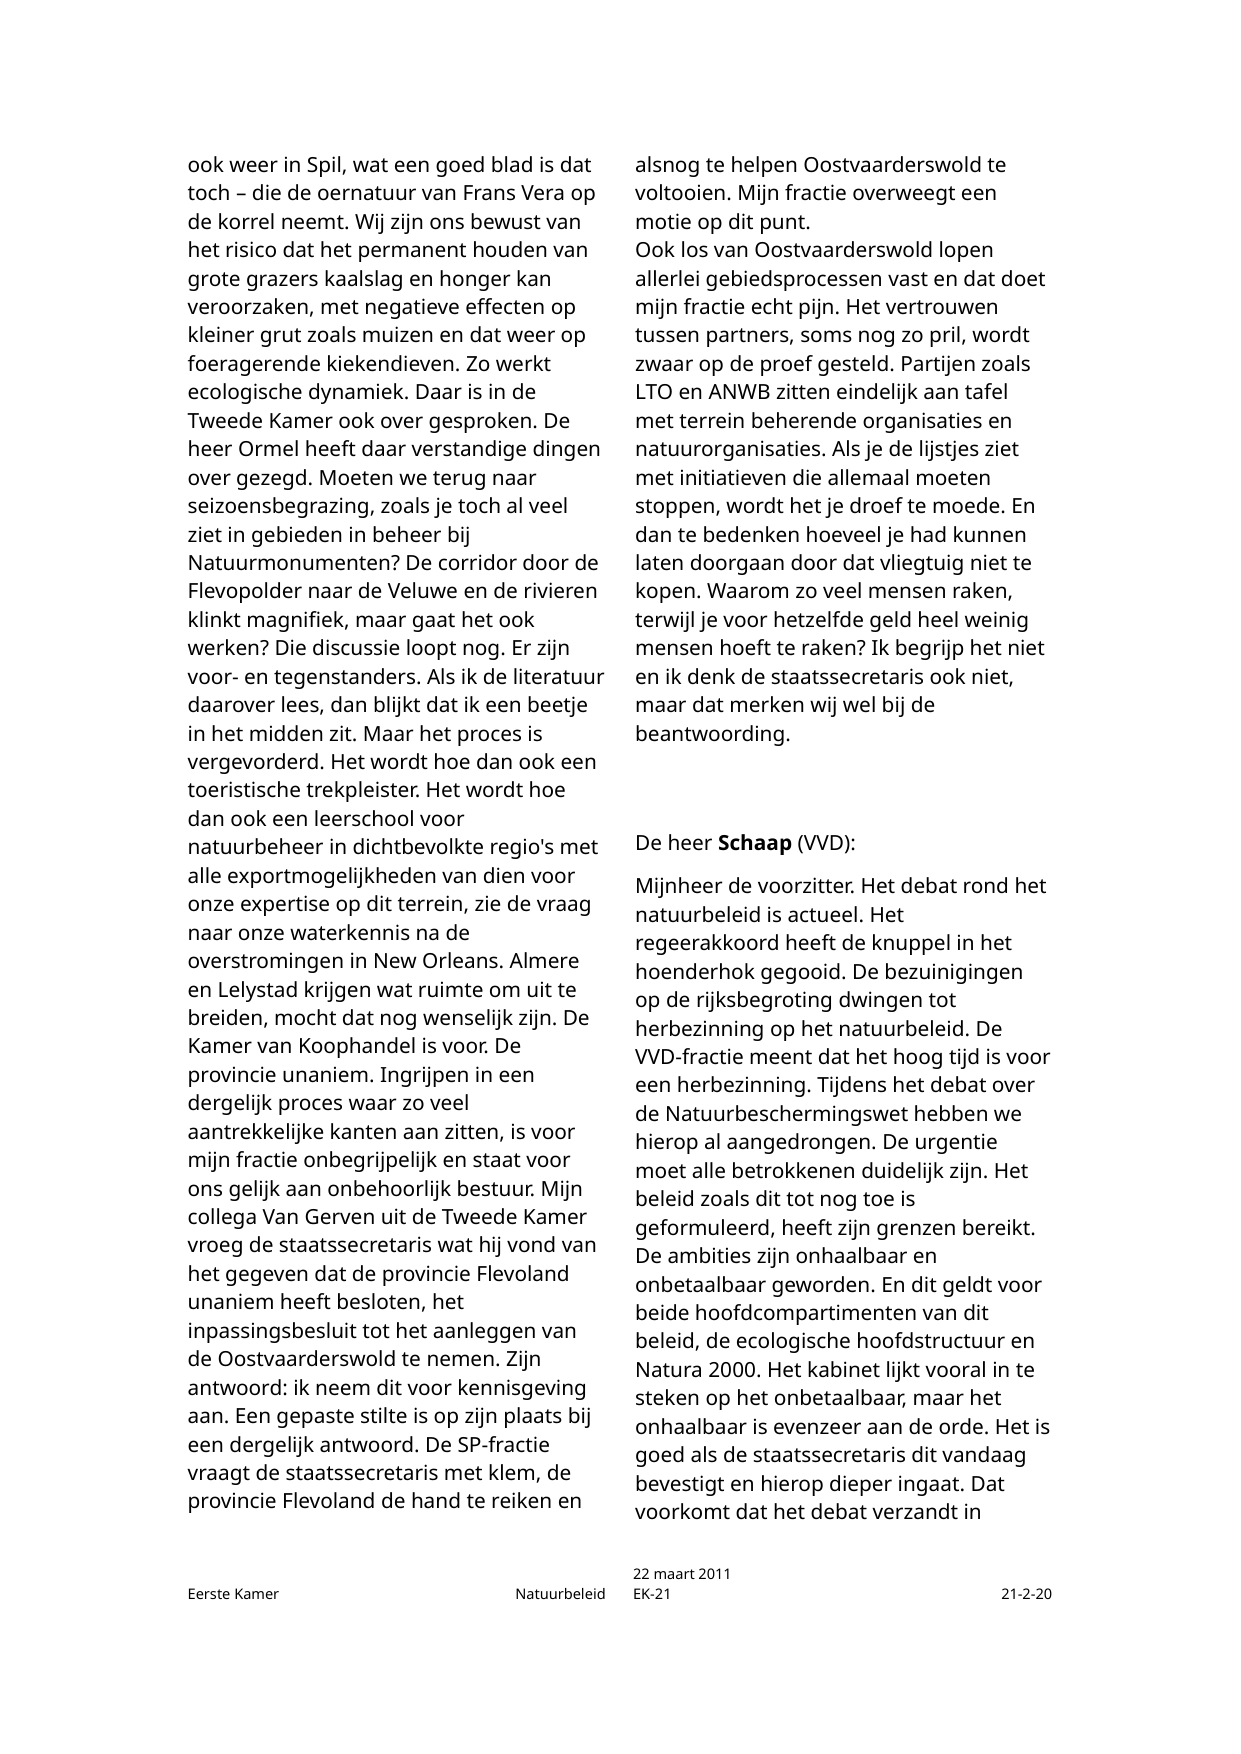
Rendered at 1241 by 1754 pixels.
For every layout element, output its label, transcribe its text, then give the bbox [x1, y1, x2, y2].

text  [635, 777, 1053, 806]
text De heer Schaap (VVD): [635, 828, 1053, 857]
text Ook los van Oostvaarderswold lopen allerlei gebiedsprocessen vast en dat doet mijn fractie echt pijn. Het vertrouwen tussen partners, soms nog zo pril, wordt zwaar op de proef gesteld. Partijen zoals LTO en ANWB zitten eindelijk aan tafel met terrein beherende organisaties en natuurorganisaties. Als je de lijstjes ziet met initiatieven die allemaal moeten stoppen, wordt het je droef te moede. En dan te bedenken hoeveel je had kunnen laten doorgaan door dat vliegtuig niet te kopen. Waarom zo veel mensen raken, terwijl je voor hetzelfde geld heel weinig mensen hoeft te raken? Ik begrijp het niet en ik denk de staatssecretaris ook niet, maar dat merken wij wel bij de beantwoording. [635, 235, 1053, 747]
text alsnog te helpen Oostvaarderswold te voltooien. Mijn fractie overweegt een motie op dit punt. [635, 150, 1053, 235]
text Mijnheer de voorzitter. Het debat rond het natuurbeleid is actueel. Het regeerakkoord heeft de knuppel in het hoenderhok gegooid. De bezuinigingen op de rijksbegroting dwingen tot herbezinning op het natuurbeleid. De VVD-fractie meent dat het hoog tijd is voor een herbezinning. Tijdens het debat over de Natuurbeschermingswet hebben we hierop al aangedrongen. De urgentie moet alle betrokkenen duidelijk zijn. Het beleid zoals dit tot nog toe is geformuleerd, heeft zijn grenzen bereikt. De ambities zijn onhaalbaar en onbetaalbaar geworden. En dit geldt voor beide hoofdcompartimenten van dit beleid, de ecologische hoofdstructuur en Natura 2000. Het kabinet lijkt vooral in te steken op het onbetaalbaar, maar het onhaalbaar is evenzeer aan de orde. Het is goed als de staatssecretaris dit vandaag bevestigt en hierop dieper ingaat. Dat voorkomt dat het debat verzandt in [635, 872, 1053, 1526]
text ook weer in Spil, wat een goed blad is dat toch – die de oernatuur van Frans Vera op de korrel neemt. Wij zijn ons bewust van het risico dat het permanent houden van grote grazers kaalslag en honger kan veroorzaken, met negatieve effecten op kleiner grut zoals muizen en dat weer op foeragerende kiekendieven. Zo werkt ecologische dynamiek. Daar is in de Tweede Kamer ook over gesproken. De heer Ormel heeft daar verstandige dingen over gezegd. Moeten we terug naar seizoensbegrazing, zoals je toch al veel ziet in gebieden in beheer bij Natuurmonumenten? De corridor door de Flevopolder naar de Veluwe en de rivieren klinkt magnifiek, maar gaat het ook werken? Die discussie loopt nog. Er zijn voor- en tegenstanders. Als ik de literatuur daarover lees, dan blijkt dat ik een beetje in het midden zit. Maar het proces is vergevorderd. Het wordt hoe dan ook een toeristische trekpleister. Het wordt hoe dan ook een leerschool voor natuurbeheer in dichtbevolkte regio's met alle exportmogelijkheden van dien voor onze expertise op dit terrein, zie de vraag naar onze waterkennis na de overstromingen in New Orleans. Almere en Lelystad krijgen wat ruimte om uit te breiden, mocht dat nog wenselijk zijn. De Kamer van Koophandel is voor. De provincie unaniem. Ingrijpen in een dergelijk proces waar zo veel aantrekkelijke kanten aan zitten, is voor mijn fractie onbegrijpelijk en staat voor ons gelijk aan onbehoorlijk bestuur. Mijn collega Van Gerven uit de Tweede Kamer vroeg de staatssecretaris wat hij vond van het gegeven dat de provincie Flevoland unaniem heeft besloten, het inpassingsbesluit tot het aanleggen van de Oostvaarderswold te nemen. Zijn antwoord: ik neem dit voor kennisgeving aan. Een gepaste stilte is op zijn plaats bij een dergelijk antwoord. De SP-fractie vraagt de staatssecretaris met klem, de provincie Flevoland de hand te reiken en [187, 150, 605, 1515]
